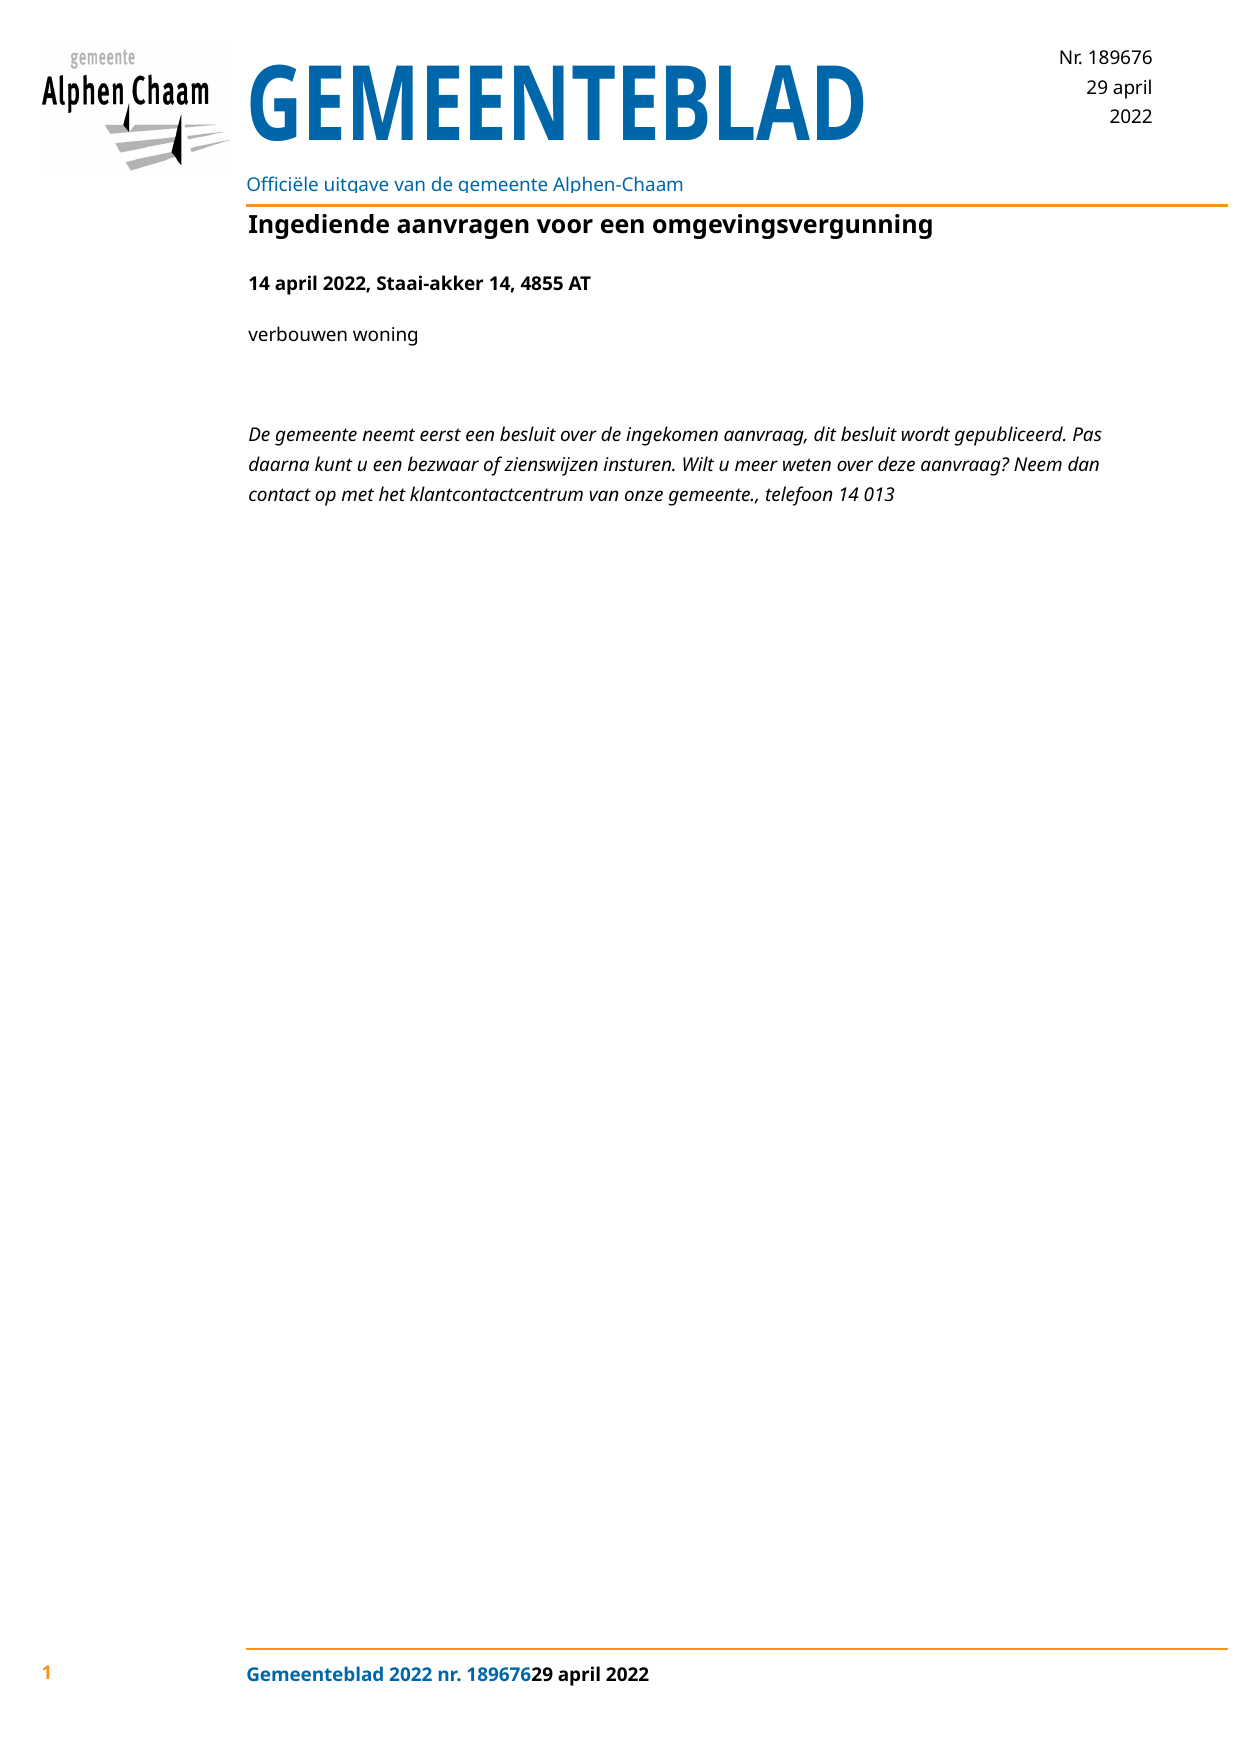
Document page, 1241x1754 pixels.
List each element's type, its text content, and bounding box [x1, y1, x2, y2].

text 14 april 2022, Staai-akker 14, 4855 AT [248, 270, 1152, 296]
text De gemeente neemt eerst een besluit over de ingekomen aanvraag, dit besluit wordt gepubliceerd. Pas daarna kunt u een bezwaar of zienswijzen insturen. Wilt u meer weten over deze aanvraag? Neem dan contact op met het klantcontactcentrum van onze gemeente., telefoon 14 013 [248, 422, 1152, 506]
text Ingediende aanvragen voor een omgevingsvergunning [248, 207, 1152, 241]
text verbouwen woning [248, 321, 1152, 346]
picture [41, 47, 231, 172]
